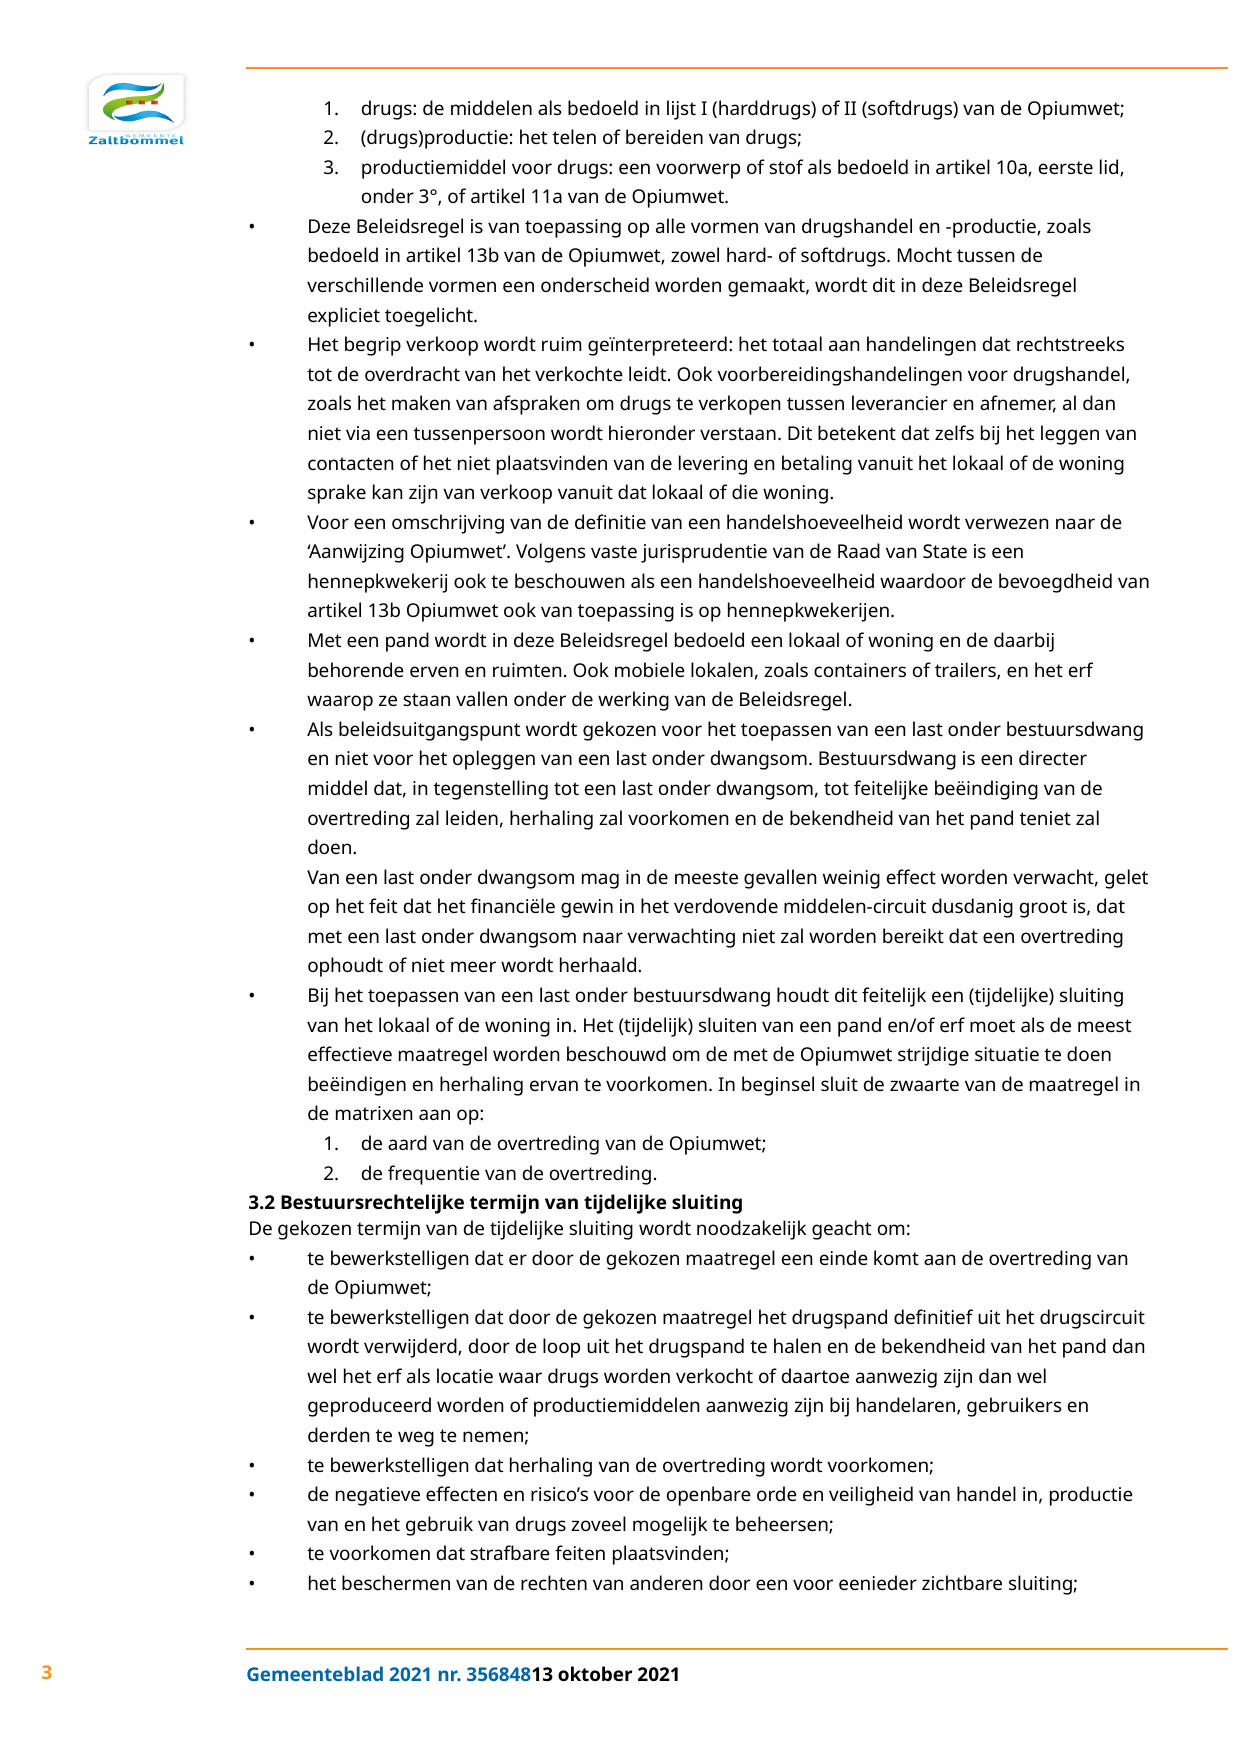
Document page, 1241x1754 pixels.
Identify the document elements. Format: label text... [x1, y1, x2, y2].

text 3.2 Bestuursrechtelijke termijn van tijdelijke sluiting [248, 1189, 1152, 1215]
list te bewerkstelligen dat herhaling van de overtreding wordt voorkomen; [248, 1452, 1152, 1477]
list de frequentie van de overtreding. [323, 1160, 1152, 1186]
list de negatieve effecten en risico’s voor de openbare orde en veiligheid van handel in, productie van en het gebruik van drugs zoveel mogelijk te beheersen; [248, 1481, 1152, 1537]
picture [41, 47, 231, 172]
list Voor een omschrijving van de definitie van een handelshoeveelheid wordt verwezen naar de ‘Aanwijzing Opiumwet’. Volgens vaste jurisprudentie van de Raad van State is een hennepkwekerij ook te beschouwen als een handelshoeveelheid waardoor de bevoegdheid van artikel 13b Opiumwet ook van toepassing is op hennepkwekerijen. [248, 509, 1152, 623]
text De gekozen termijn van de tijdelijke sluiting wordt noodzakelijk geacht om: [248, 1215, 1152, 1241]
list (drugs)productie: het telen of bereiden van drugs; [323, 124, 1152, 150]
list te bewerkstelligen dat er door de gekozen maatregel een einde komt aan de overtreding van de Opiumwet; [248, 1245, 1152, 1300]
list te bewerkstelligen dat door de gekozen maatregel het drugspand definitief uit het drugscircuit wordt verwijderd, door de loop uit het drugspand te halen en de bekendheid van het pand dan wel het erf als locatie waar drugs worden verkocht of daartoe aanwezig zijn dan wel geproduceerd worden of productiemiddelen aanwezig zijn bij handelaren, gebruikers en derden te weg te nemen; [248, 1304, 1152, 1448]
list Als beleidsuitgangspunt wordt gekozen voor het toepassen van een last onder bestuursdwang en niet voor het opleggen van een last onder dwangsom. Bestuursdwang is een directer middel dat, in tegenstelling tot een last onder dwangsom, tot feitelijke beëindiging van de overtreding zal leiden, herhaling zal voorkomen en de bekendheid van het pand teniet zal doen. [248, 716, 1152, 860]
list productiemiddel voor drugs: een voorwerp of stof als bedoeld in artikel 10a, eerste lid, onder 3°, of artikel 11a van de Opiumwet. [323, 154, 1152, 209]
list Deze Beleidsregel is van toepassing op alle vormen van drugshandel en -productie, zoals bedoeld in artikel 13b van de Opiumwet, zowel hard- of softdrugs. Mocht tussen de verschillende vormen een onderscheid worden gemaakt, wordt dit in deze Beleidsregel expliciet toegelicht. [248, 213, 1152, 328]
list drugs: de middelen als bedoeld in lijst I (harddrugs) of II (softdrugs) van de Opiumwet; [323, 95, 1152, 121]
list het beschermen van de rechten van anderen door een voor eenieder zichtbare sluiting; [248, 1570, 1152, 1596]
list Het begrip verkoop wordt ruim geïnterpreteerd: het totaal aan handelingen dat rechtstreeks tot de overdracht van het verkochte leidt. Ook voorbereidingshandelingen voor drugshandel, zoals het maken van afspraken om drugs te verkopen tussen leverancier en afnemer, al dan niet via een tussenpersoon wordt hieronder verstaan. Dit betekent dat zelfs bij het leggen van contacten of het niet plaatsvinden van de levering en betaling vanuit het lokaal of de woning sprake kan zijn van verkoop vanuit dat lokaal of die woning. [248, 331, 1152, 505]
list de aard van de overtreding van de Opiumwet; [323, 1130, 1152, 1156]
list Van een last onder dwangsom mag in de meeste gevallen weinig effect worden verwacht, gelet op het feit dat het financiële gewin in het verdovende middelen-circuit dusdanig groot is, dat met een last onder dwangsom naar verwachting niet zal worden bereikt dat een overtreding ophoudt of niet meer wordt herhaald. [248, 864, 1152, 978]
list Bij het toepassen van een last onder bestuursdwang houdt dit feitelijk een (tijdelijke) sluiting van het lokaal of de woning in. Het (tijdelijk) sluiten van een pand en/of erf moet als de meest effectieve maatregel worden beschouwd om de met de Opiumwet strijdige situatie te doen beëindigen en herhaling ervan te voorkomen. In beginsel sluit de zwaarte van de maatregel in de matrixen aan op: [248, 982, 1152, 1126]
list Met een pand wordt in deze Beleidsregel bedoeld een lokaal of woning en de daarbij behorende erven en ruimten. Ook mobiele lokalen, zoals containers of trailers, en het erf waarop ze staan vallen onder de werking van de Beleidsregel. [248, 627, 1152, 712]
list te voorkomen dat strafbare feiten plaatsvinden; [248, 1541, 1152, 1566]
